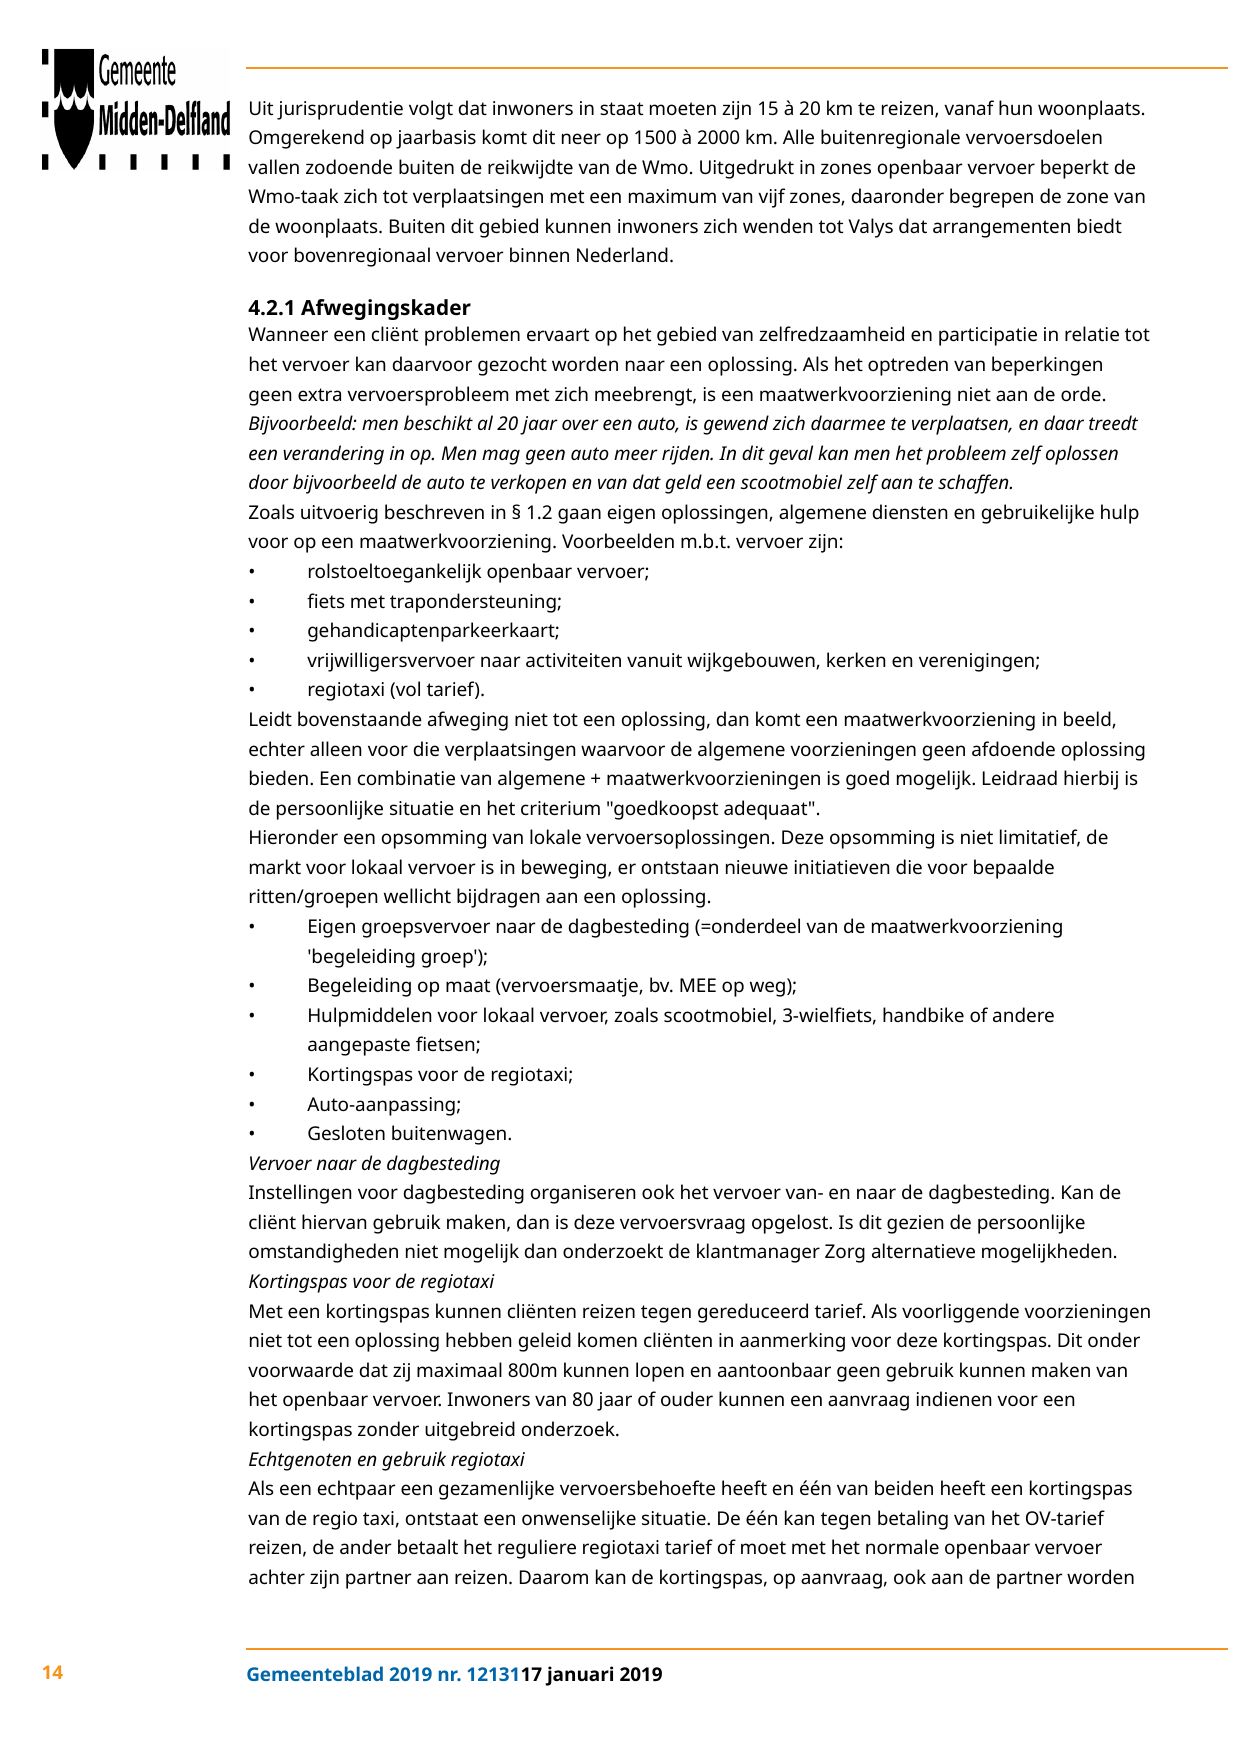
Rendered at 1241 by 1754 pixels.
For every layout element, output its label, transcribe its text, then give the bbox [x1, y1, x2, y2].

list vrijwilligersvervoer naar activiteiten vanuit wijkgebouwen, kerken en verenigingen; [248, 647, 1152, 673]
list Eigen groepsvervoer naar de dagbesteding (=onderdeel van de maatwerkvoorziening 'begeleiding groep'); [248, 913, 1152, 968]
text Wanneer een cliënt problemen ervaart op het gebied van zelfredzaamheid en participatie in relatie tot het vervoer kan daarvoor gezocht worden naar een oplossing. Als het optreden van beperkingen geen extra vervoersprobleem met zich meebrengt, is een maatwerkvoorziening niet aan de orde. [248, 322, 1152, 406]
list Kortingspas voor de regiotaxi; [248, 1061, 1152, 1087]
list rolstoeltoegankelijk openbaar vervoer; [248, 558, 1152, 584]
text Als een echtpaar een gezamenlijke vervoersbehoefte heeft en één van beiden heeft een kortingspas van de regio taxi, ontstaat een onwenselijke situatie. De één kan tegen betaling van het OV-tarief reizen, de ander betaalt het reguliere regiotaxi tarief of moet met het normale openbaar vervoer achter zijn partner aan reizen. Daarom kan de kortingspas, op aanvraag, ook aan de partner worden [248, 1475, 1152, 1590]
list regiotaxi (vol tarief). [248, 677, 1152, 702]
text Hieronder een opsomming van lokale vervoersoplossingen. Deze opsomming is niet limitatief, de markt voor lokaal vervoer is in beweging, er ontstaan nieuwe initiatieven die voor bepaalde ritten/groepen wellicht bijdragen aan een oplossing. [248, 824, 1152, 909]
text Echtgenoten en gebruik regiotaxi [248, 1446, 1152, 1471]
text Uit jurisprudentie volgt dat inwoners in staat moeten zijn 15 à 20 km te reizen, vanaf hun woonplaats. Omgerekend op jaarbasis komt dit neer op 1500 à 2000 km. Alle buitenregionale vervoersdoelen vallen zodoende buiten de reikwijdte van de Wmo. Uitgedrukt in zones openbaar vervoer beperkt de Wmo-taak zich tot verplaatsingen met een maximum van vijf zones, daaronder begrepen de zone van de woonplaats. Buiten dit gebied kunnen inwoners zich wenden tot Valys dat arrangementen biedt voor bovenregionaal vervoer binnen Nederland. [248, 95, 1152, 268]
text 4.2.1 Afwegingskader [248, 293, 1152, 322]
text Instellingen voor dagbesteding organiseren ook het vervoer van- en naar de dagbesteding. Kan de cliënt hiervan gebruik maken, dan is deze vervoersvraag opgelost. Is dit gezien de persoonlijke omstandigheden niet mogelijk dan onderzoekt de klantmanager Zorg alternatieve mogelijkheden. [248, 1179, 1152, 1264]
text Bijvoorbeeld: men beschikt al 20 jaar over een auto, is gewend zich daarmee te verplaatsen, en daar treedt een verandering in op. Men mag geen auto meer rijden. In dit geval kan men het probleem zelf oplossen door bijvoorbeeld de auto te verkopen en van dat geld een scootmobiel zelf aan te schaffen. [248, 410, 1152, 495]
text Zoals uitvoerig beschreven in § 1.2 gaan eigen oplossingen, algemene diensten en gebruikelijke hulp voor op een maatwerkvoorziening. Voorbeelden m.b.t. vervoer zijn: [248, 499, 1152, 554]
list Gesloten buitenwagen. [248, 1120, 1152, 1146]
text Kortingspas voor de regiotaxi [248, 1268, 1152, 1294]
list fiets met trapondersteuning; [248, 588, 1152, 613]
list Begeleiding op maat (vervoersmaatje, bv. MEE op weg); [248, 972, 1152, 998]
list gehandicaptenparkeerkaart; [248, 617, 1152, 643]
text Vervoer naar de dagbesteding [248, 1150, 1152, 1176]
picture [41, 47, 231, 172]
list Hulpmiddelen voor lokaal vervoer, zoals scootmobiel, 3-wielfiets, handbike of andere aangepaste fietsen; [248, 1002, 1152, 1057]
text Leidt bovenstaande afweging niet tot een oplossing, dan komt een maatwerkvoorziening in beeld, echter alleen voor die verplaatsingen waarvoor de algemene voorzieningen geen afdoende oplossing bieden. Een combinatie van algemene + maatwerkvoorzieningen is goed mogelijk. Leidraad hierbij is de persoonlijke situatie en het criterium "goedkoopst adequaat". [248, 706, 1152, 821]
list Auto-aanpassing; [248, 1091, 1152, 1116]
text Met een kortingspas kunnen cliënten reizen tegen gereduceerd tarief. Als voorliggende voorzieningen niet tot een oplossing hebben geleid komen cliënten in aanmerking voor deze kortingspas. Dit onder voorwaarde dat zij maximaal 800m kunnen lopen en aantoonbaar geen gebruik kunnen maken van het openbaar vervoer. Inwoners van 80 jaar of ouder kunnen een aanvraag indienen voor een kortingspas zonder uitgebreid onderzoek. [248, 1298, 1152, 1442]
